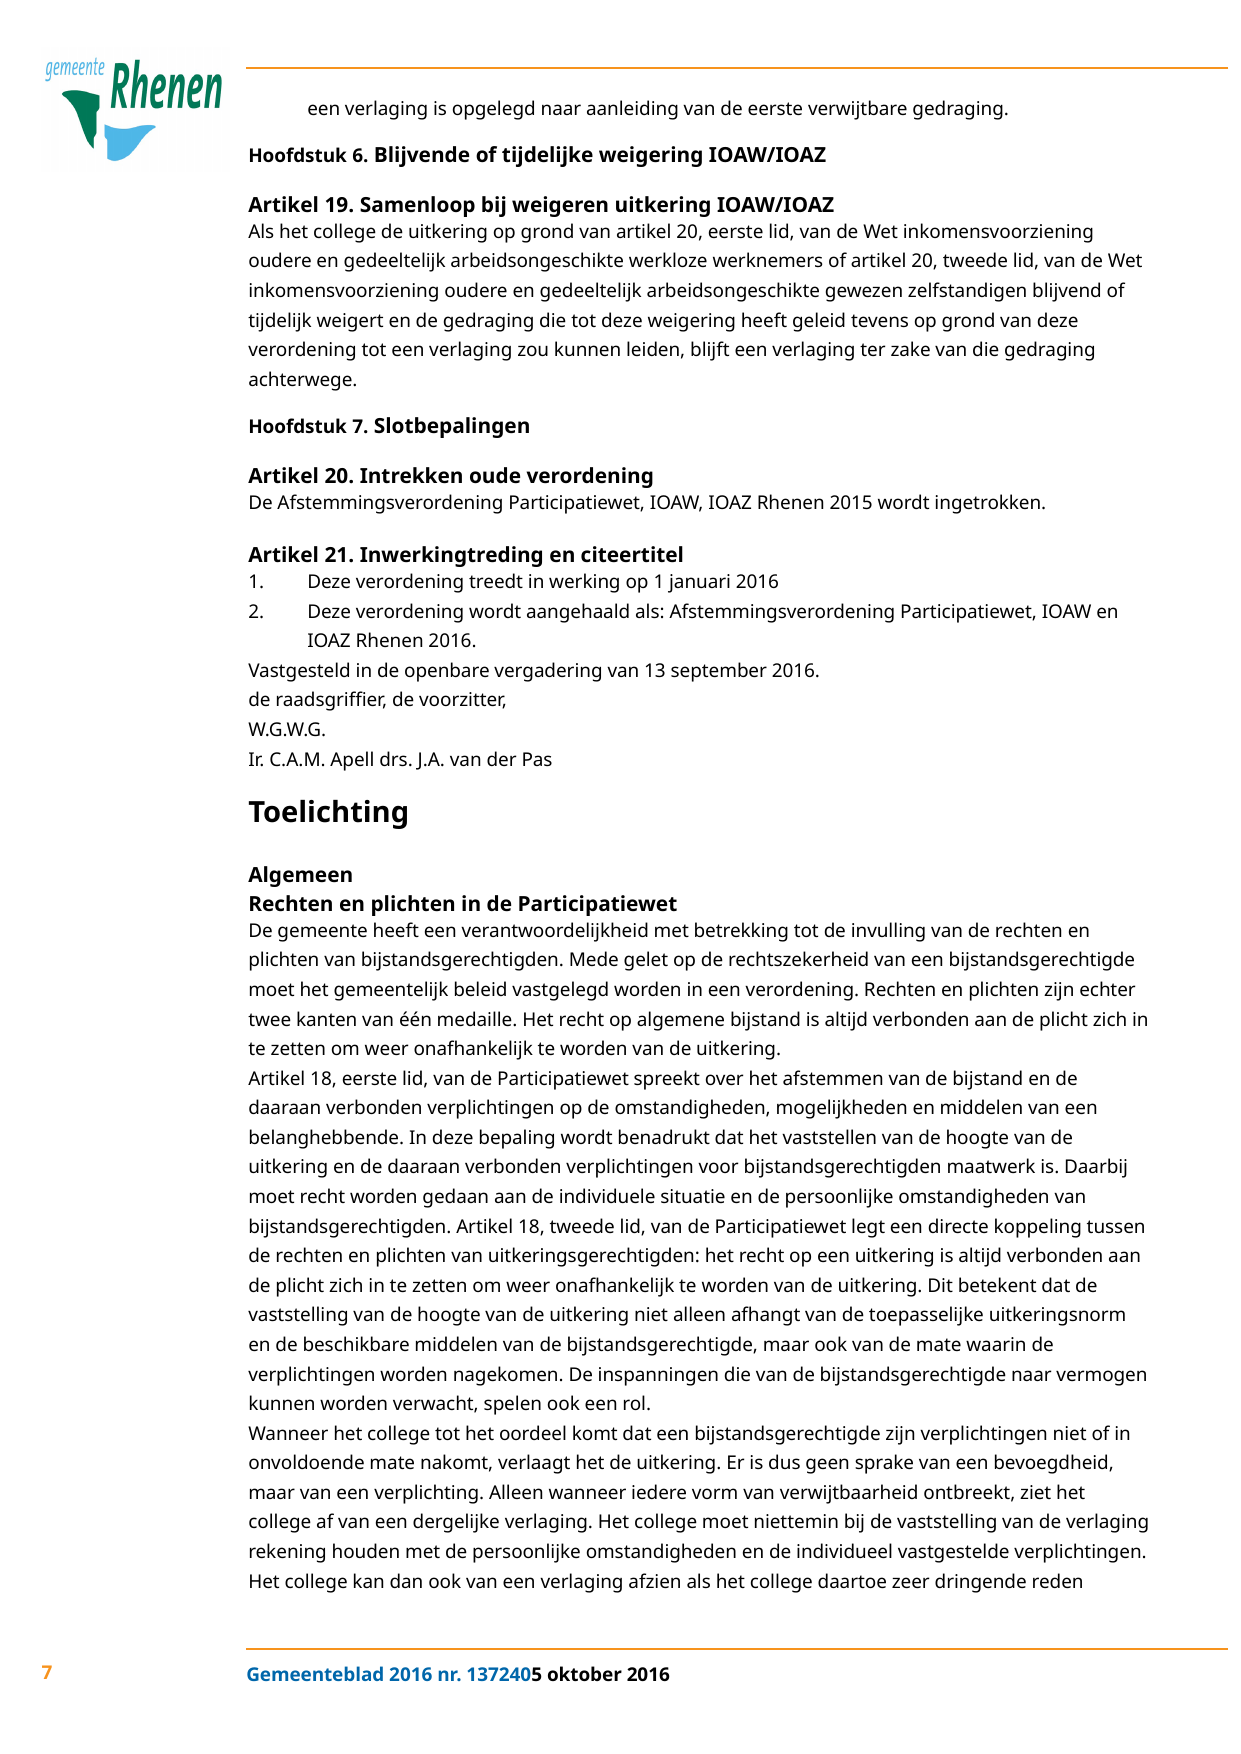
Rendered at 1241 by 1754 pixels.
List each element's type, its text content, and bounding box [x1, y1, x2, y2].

text Als het college de uitkering op grond van artikel 20, eerste lid, van de Wet inkomensvoorziening oudere en gedeeltelijk arbeidsongeschikte werkloze werknemers of artikel 20, tweede lid, van de Wet inkomensvoorziening oudere en gedeeltelijk arbeidsongeschikte gewezen zelfstandigen blijvend of tijdelijk weigert en de gedraging die tot deze weigering heeft geleid tevens op grond van deze verordening tot een verlaging zou kunnen leiden, blijft een verlaging ter zake van die gedraging achterwege. [248, 218, 1152, 392]
text De gemeente heeft een verantwoordelijkheid met betrekking tot de invulling van de rechten en plichten van bijstandsgerechtigden. Mede gelet op de rechtszekerheid van een bijstandsgerechtigde moet het gemeentelijk beleid vastgelegd worden in een verordening. Rechten en plichten zijn echter twee kanten van één medaille. Het recht op algemene bijstand is altijd verbonden aan de plicht zich in te zetten om weer onafhankelijk te worden van de uitkering. [248, 917, 1152, 1061]
text Ir. C.A.M. Apell drs. J.A. van der Pas [248, 746, 1152, 771]
text Artikel 19. Samenloop bij weigeren uitkering IOAW/IOAZ [248, 190, 1152, 218]
text Artikel 21. Inwerkingtreding en citeertitel [248, 540, 1152, 568]
text de raadsgriffier, de voorzitter, [248, 687, 1152, 712]
picture [41, 47, 231, 172]
list een verlaging is opgelegd naar aanleiding van de eerste verwijtbare gedraging. [248, 95, 1152, 121]
text Artikel 20. Intrekken oude verordening [248, 461, 1152, 489]
text Toelichting [248, 791, 1152, 831]
text Hoofdstuk 7. Slotbepalingen [248, 412, 1152, 440]
text Hoofdstuk 6. Blijvende of tijdelijke weigering IOAW/IOAZ [248, 140, 1152, 169]
text De Afstemmingsverordening Participatiewet, IOAW, IOAZ Rhenen 2015 wordt ingetrokken. [248, 489, 1152, 515]
text W.G.W.G. [248, 716, 1152, 742]
list Deze verordening wordt aangehaald als: Afstemmingsverordening Participatiewet, IOAW en IOAZ Rhenen 2016. [248, 598, 1152, 653]
text Algemeen [248, 860, 1152, 889]
text Artikel 18, eerste lid, van de Participatiewet spreekt over het afstemmen van de bijstand en de daaraan verbonden verplichtingen op de omstandigheden, mogelijkheden en middelen van een belanghebbende. In deze bepaling wordt benadrukt dat het vaststellen van de hoogte van de uitkering en de daaraan verbonden verplichtingen voor bijstandsgerechtigden maatwerk is. Daarbij moet recht worden gedaan aan de individuele situatie en de persoonlijke omstandigheden van bijstandsgerechtigden. Artikel 18, tweede lid, van de Participatiewet legt een directe koppeling tussen de rechten en plichten van uitkeringsgerechtigden: het recht op een uitkering is altijd verbonden aan de plicht zich in te zetten om weer onafhankelijk te worden van de uitkering. Dit betekent dat de vaststelling van de hoogte van de uitkering niet alleen afhangt van de toepasselijke uitkeringsnorm en de beschikbare middelen van de bijstandsgerechtigde, maar ook van de mate waarin de verplichtingen worden nagekomen. De inspanningen die van de bijstandsgerechtigde naar vermogen kunnen worden verwacht, spelen ook een rol. [248, 1065, 1152, 1416]
text Vastgesteld in de openbare vergadering van 13 september 2016. [248, 657, 1152, 683]
text Wanneer het college tot het oordeel komt dat een bijstandsgerechtigde zijn verplichtingen niet of in onvoldoende mate nakomt, verlaagt het de uitkering. Er is dus geen sprake van een bevoegdheid, maar van een verplichting. Alleen wanneer iedere vorm van verwijtbaarheid ontbreekt, ziet het college af van een dergelijke verlaging. Het college moet niettemin bij de vaststelling van de verlaging rekening houden met de persoonlijke omstandigheden en de individueel vastgestelde verplichtingen. Het college kan dan ook van een verlaging afzien als het college daartoe zeer dringende reden [248, 1420, 1152, 1594]
list Deze verordening treedt in werking op 1 januari 2016 [248, 568, 1152, 594]
text Rechten en plichten in de Participatiewet [248, 889, 1152, 917]
